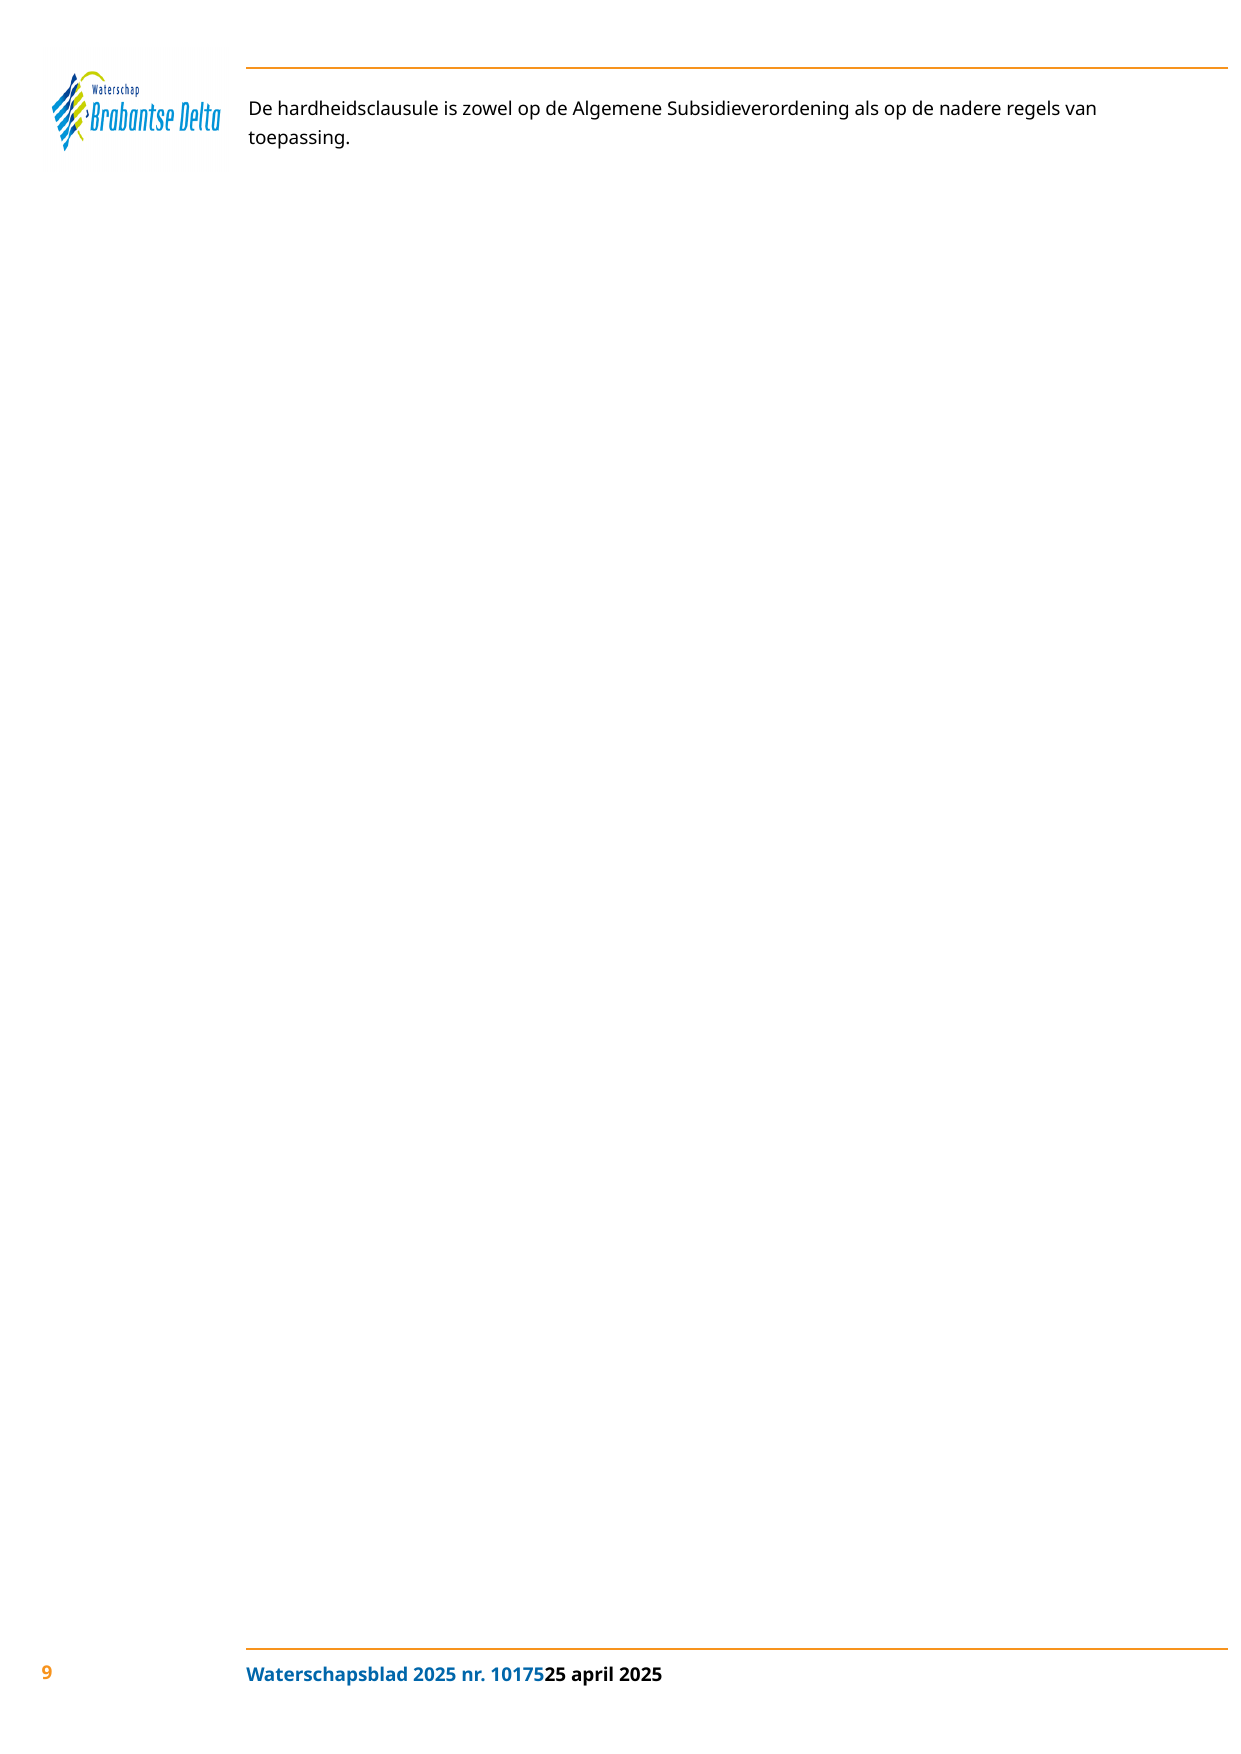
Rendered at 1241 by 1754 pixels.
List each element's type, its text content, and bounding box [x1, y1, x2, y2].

picture [41, 47, 231, 172]
text De hardheidsclausule is zowel op de Algemene Subsidieverordening als op de nadere regels van toepassing. [248, 95, 1152, 150]
